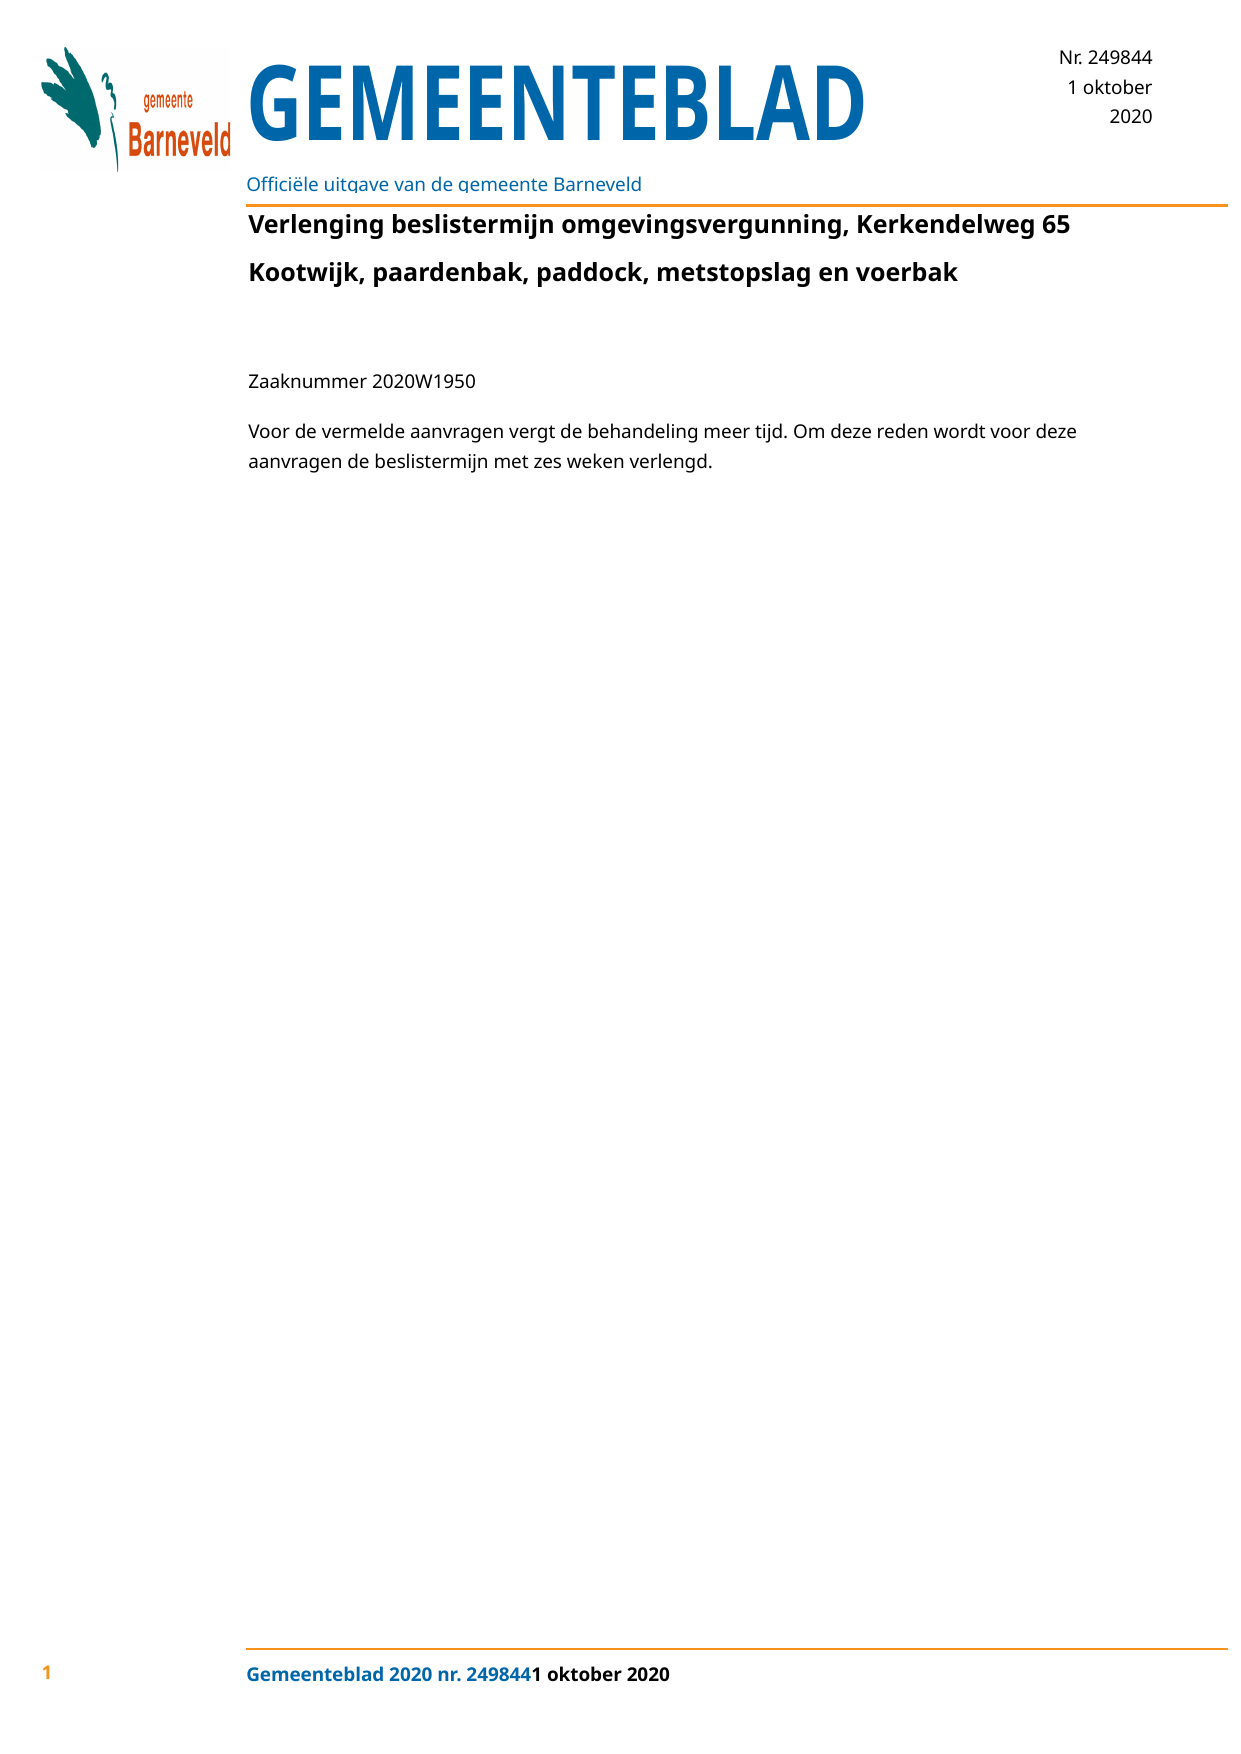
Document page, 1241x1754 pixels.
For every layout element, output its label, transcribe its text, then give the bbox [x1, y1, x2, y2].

picture [41, 47, 231, 172]
text Verlenging beslistermijn omgevingsvergunning, Kerkendelweg 65 Kootwijk, paardenbak, paddock, metstopslag en voerbak [248, 207, 1152, 288]
text Zaaknummer 2020W1950 [248, 368, 1152, 394]
text Voor de vermelde aanvragen vergt de behandeling meer tijd. Om deze reden wordt voor deze aanvragen de beslistermijn met zes weken verlengd. [248, 419, 1152, 474]
